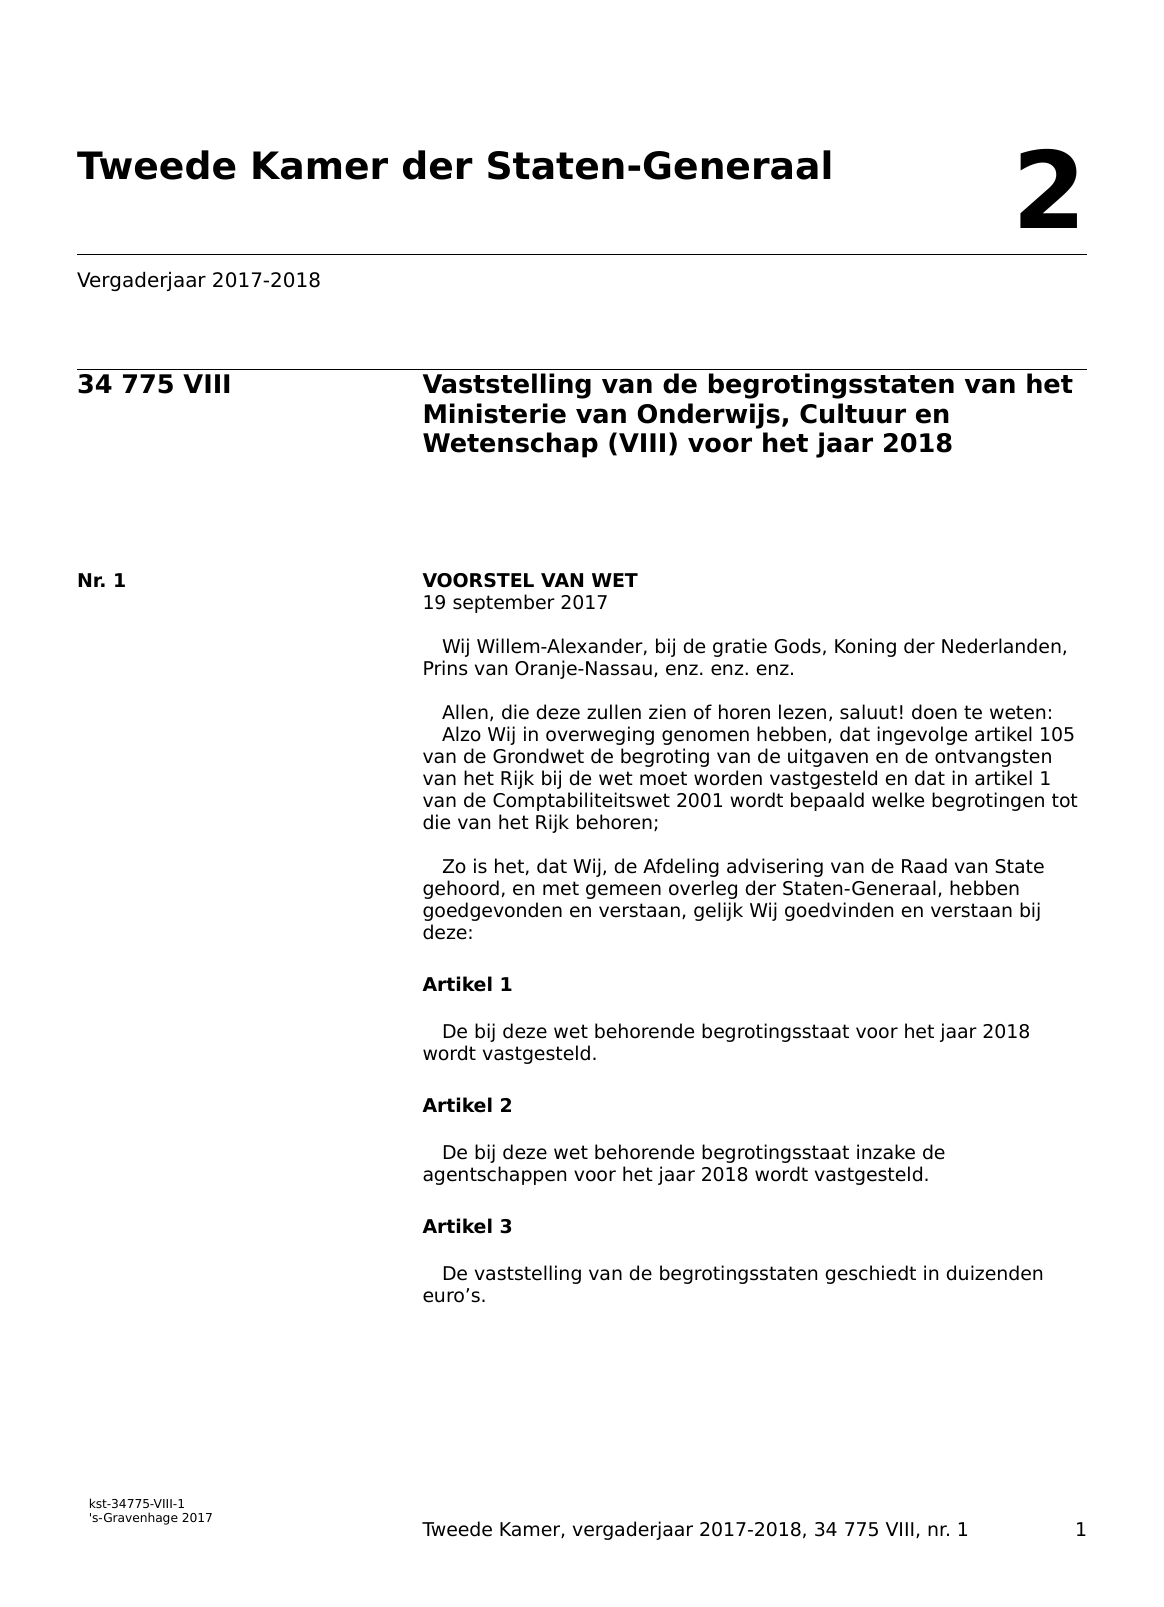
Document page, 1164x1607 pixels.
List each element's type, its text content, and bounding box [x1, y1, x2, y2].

text 19 september 2017 [422, 592, 1087, 614]
subtitle Artikel 2 [422, 1095, 1087, 1117]
text 's-Gravenhage 2017 [88, 1511, 323, 1525]
table_header 2 [886, 130, 1087, 254]
subtitle Nr. 1 VOORSTEL VAN WET [77, 570, 1087, 592]
subtitle Artikel 3 [422, 1216, 1087, 1238]
text kst-34775-VIII-1 [88, 1497, 323, 1511]
subtitle Artikel 1 [422, 974, 1087, 996]
text Wij Willem-Alexander, bij de gratie Gods, Koning der Nederlanden, Prins van Oranje-Nassau, enz. enz. enz. [422, 636, 1087, 680]
text De vaststelling van de begrotingsstaten geschiedt in duizenden euro’s. [422, 1263, 1087, 1307]
table_cell Vergaderjaar 2017-2018 [77, 255, 1087, 369]
text De bij deze wet behorende begrotingsstaat voor het jaar 2018 wordt vastgesteld. [422, 1021, 1087, 1065]
table_header Tweede Kamer der Staten-Generaal [77, 130, 886, 254]
subtitle 34 775 VIII Vaststelling van de begrotingsstaten van het Ministerie van Onderwijs, Cultuur en Wetenschap (VIII) voor het jaar 2018 [77, 370, 1087, 459]
text Zo is het, dat Wij, de Afdeling advisering van de Raad van State gehoord, en met gemeen overleg der Staten-Generaal, hebben goedgevonden en verstaan, gelijk Wij goedvinden en verstaan bij deze: [422, 856, 1087, 944]
text De bij deze wet behorende begrotingsstaat inzake de agentschappen voor het jaar 2018 wordt vastgesteld. [422, 1142, 1087, 1186]
text Allen, die deze zullen zien of horen lezen, saluut! doen te weten: [422, 702, 1087, 724]
text Alzo Wij in overweging genomen hebben, dat ingevolge artikel 105 van de Grondwet de begroting van de uitgaven en de ontvangsten van het Rijk bij de wet moet worden vastgesteld en dat in artikel 1 van de Comptabiliteitswet 2001 wordt bepaald welke begrotingen tot die van het Rijk behoren; [422, 724, 1087, 834]
